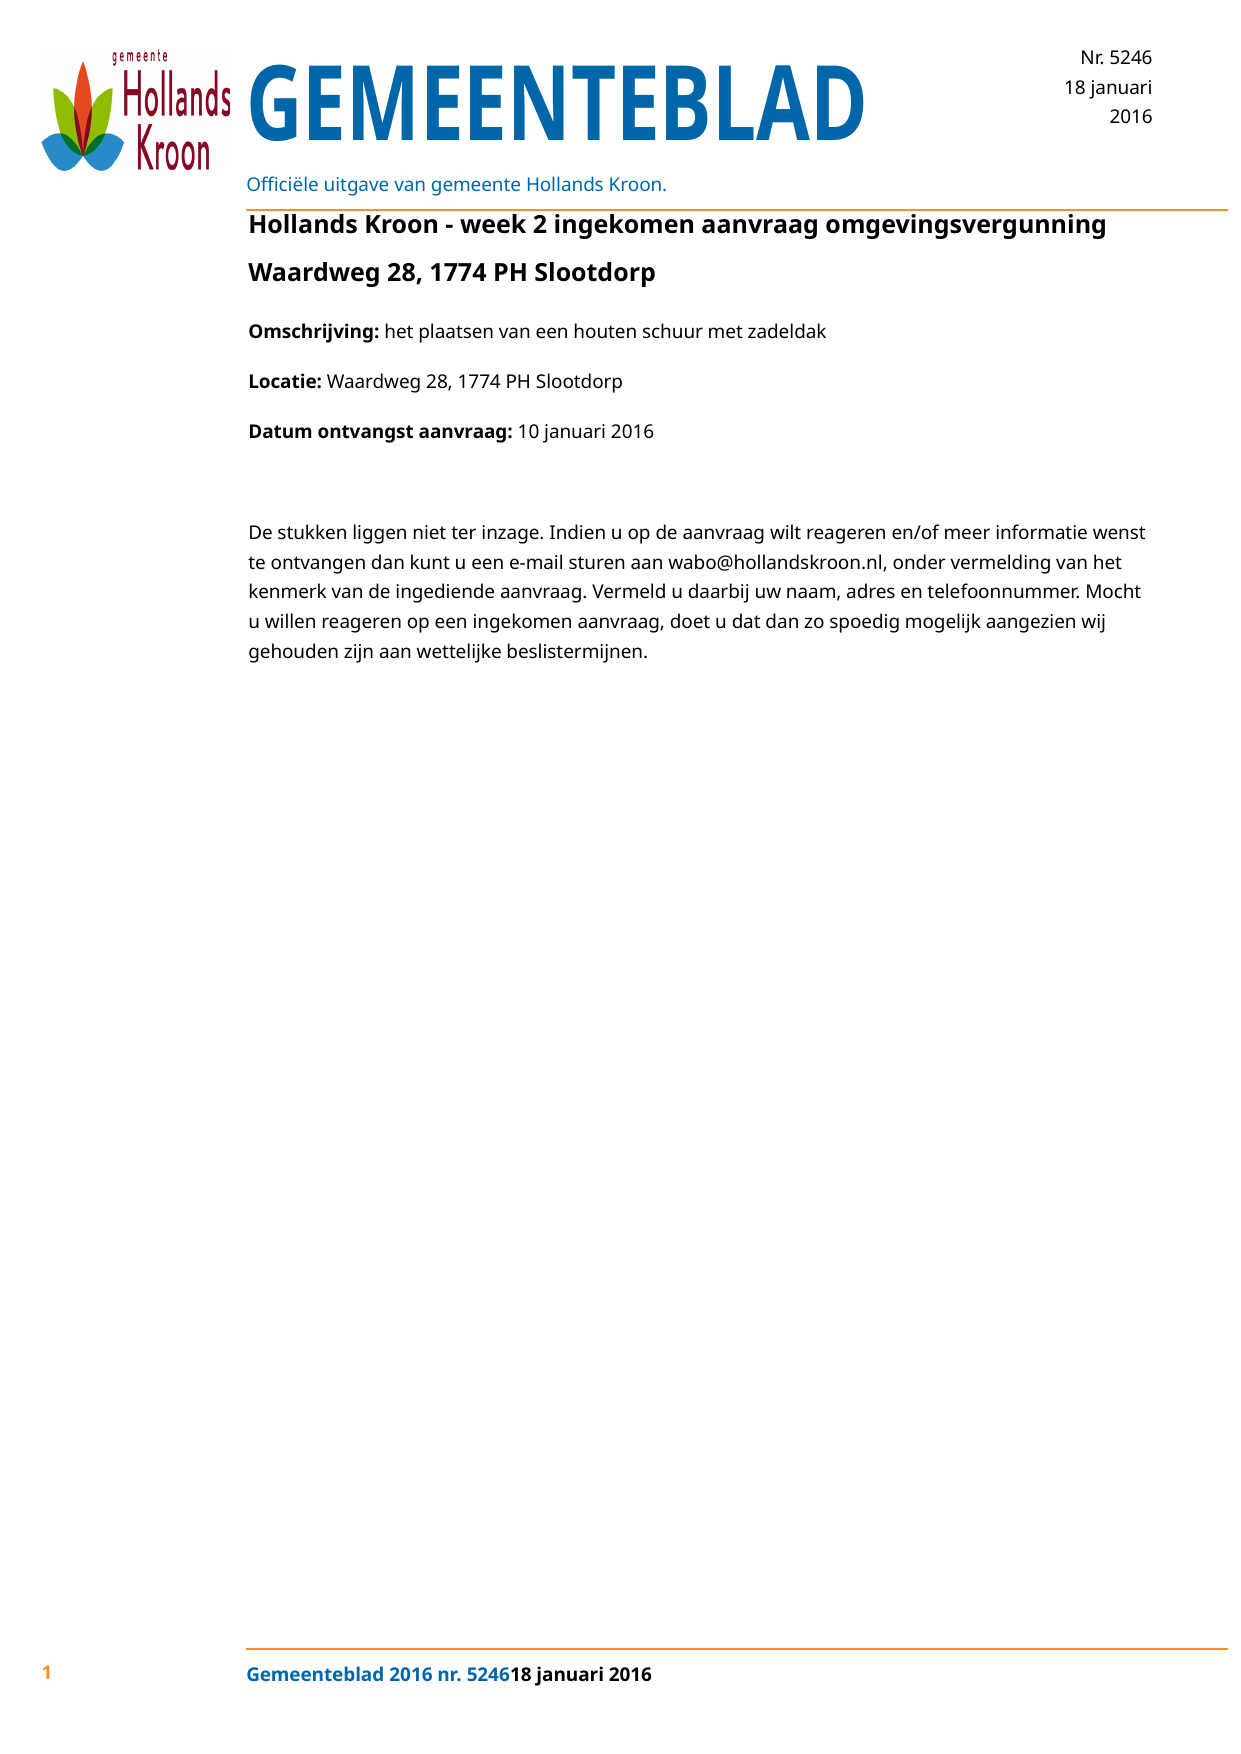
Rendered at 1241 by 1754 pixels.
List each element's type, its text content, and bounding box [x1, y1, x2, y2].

picture [41, 47, 231, 172]
text Datum ontvangst aanvraag: 10 januari 2016 [248, 419, 1152, 444]
text Omschrijving: het plaatsen van een houten schuur met zadeldak [248, 318, 1152, 344]
text Hollands Kroon - week 2 ingekomen aanvraag omgevingsvergunning Waardweg 28, 1774 PH Slootdorp [248, 211, 1152, 288]
text De stukken liggen niet ter inzage. Indien u op de aanvraag wilt reageren en/of meer informatie wenst te ontvangen dan kunt u een e-mail sturen aan wabo@hollandskroon.nl, onder vermelding van het kenmerk van de ingediende aanvraag. Vermeld u daarbij uw naam, adres en telefoonnummer. Mocht u willen reageren op een ingekomen aanvraag, doet u dat dan zo spoedig mogelijk aangezien wij gehouden zijn aan wettelijke beslistermijnen. [248, 519, 1152, 664]
text Locatie: Waardweg 28, 1774 PH Slootdorp [248, 368, 1152, 394]
